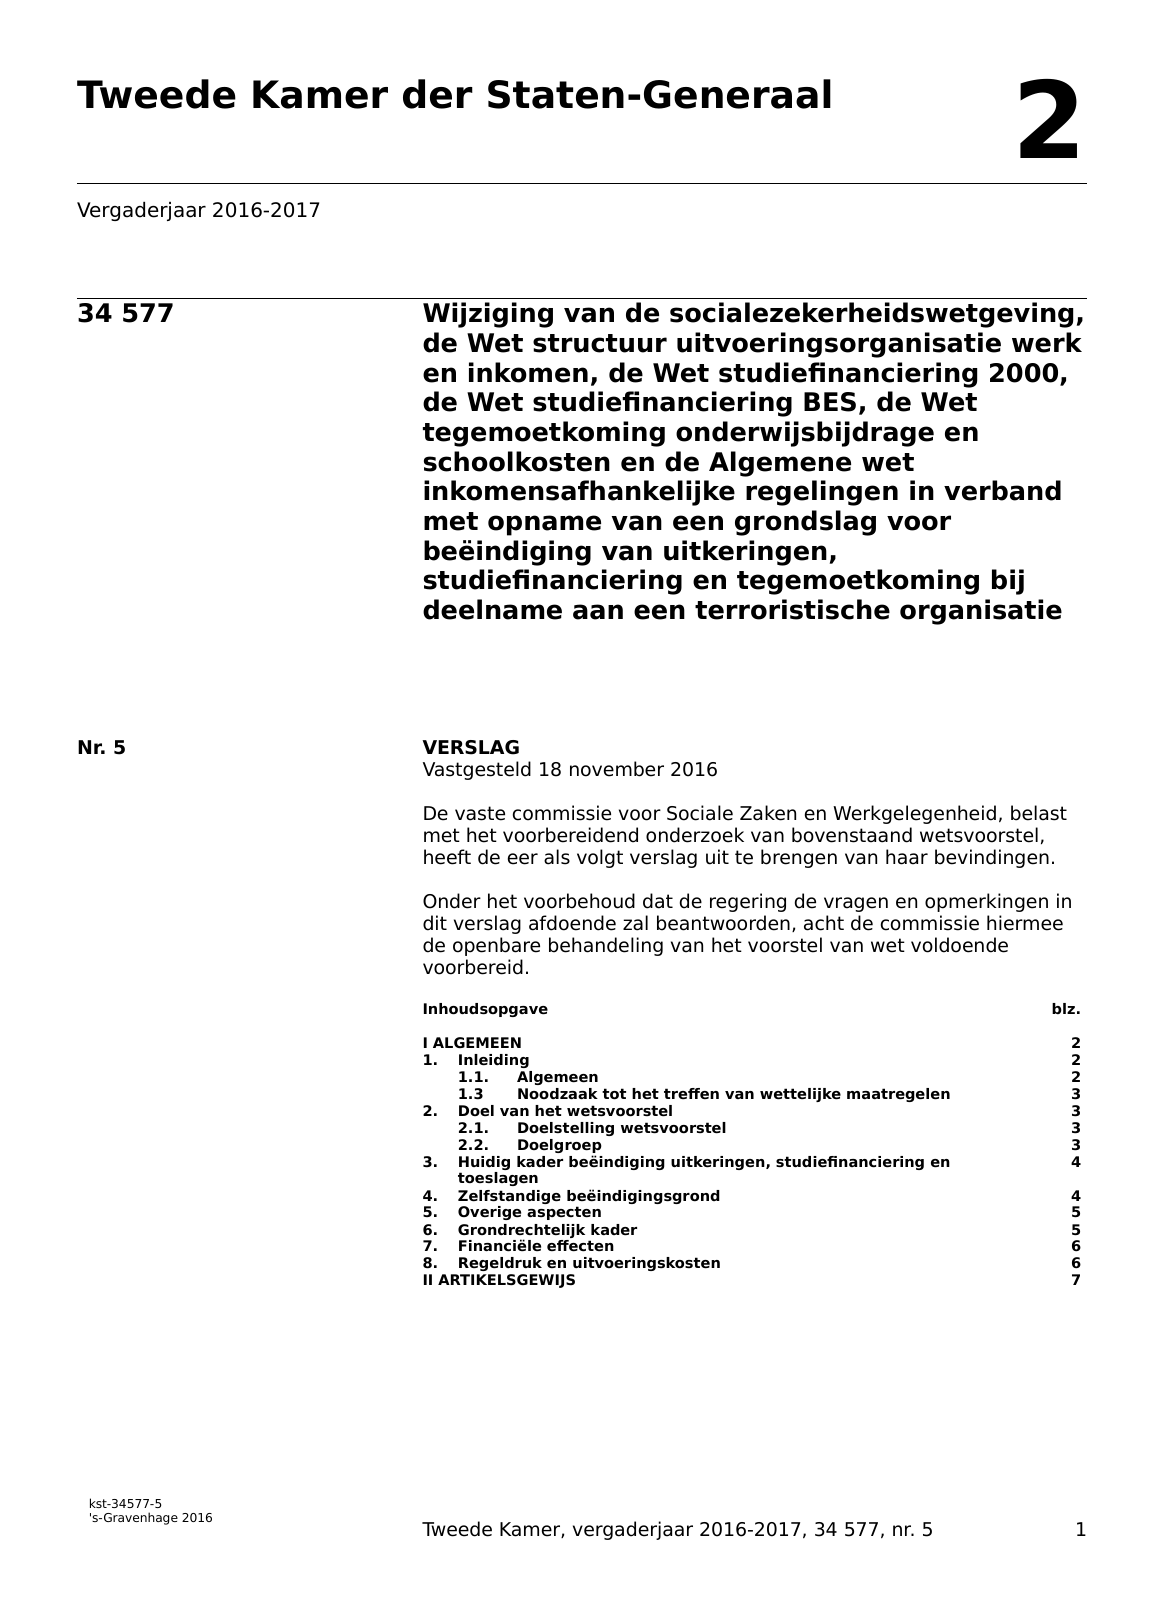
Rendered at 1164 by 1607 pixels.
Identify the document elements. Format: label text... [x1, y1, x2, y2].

table_cell II ARTIKELSGEWIJS [422, 1272, 1027, 1289]
table_header Tweede Kamer der Staten-Generaal [77, 59, 886, 183]
text 's-Gravenhage 2016 [88, 1511, 323, 1525]
text Onder het voorbehoud dat de regering de vragen en opmerkingen in dit verslag afdoende zal beantwoorden, acht de commissie hiermee de openbare behandeling van het voorstel van wet voldoende voorbereid. [422, 891, 1087, 979]
table_cell 5 [1028, 1204, 1087, 1221]
table_cell 4 [1028, 1154, 1087, 1187]
subtitle Nr. 5 VERSLAG [77, 737, 1087, 758]
table_header Inhoudsopgave [422, 1001, 1027, 1018]
table_cell Huidig kader beëindiging uitkeringen, studiefinanciering en toeslagen [452, 1154, 1027, 1187]
table_cell Inleiding [452, 1052, 1027, 1068]
table_cell 6 [1028, 1255, 1087, 1272]
table_cell Vergaderjaar 2016-2017 [77, 184, 1087, 298]
table_cell [422, 1120, 452, 1136]
table_cell 3 [1028, 1103, 1087, 1119]
table_cell 4 [1028, 1188, 1087, 1204]
table_cell 7. [422, 1238, 452, 1255]
table_cell 2. [422, 1103, 452, 1119]
table_cell 7 [1028, 1272, 1087, 1289]
table_cell 3 [1028, 1136, 1087, 1153]
table_cell Financiële effecten [452, 1238, 1027, 1255]
table_cell 2 [1028, 1035, 1087, 1052]
table_cell [422, 1086, 452, 1102]
subtitle 34 577 Wijziging van de socialezekerheidswetgeving, de Wet structuur uitvoeringsorganisatie werk en inkomen, de Wet studiefinanciering 2000, de Wet studiefinanciering BES, de Wet tegemoetkoming onderwijsbijdrage en schoolkosten en de Algemene wet inkomensafhankelijke regelingen in verband met opname van een grondslag voor beëindiging van uitkeringen, studiefinanciering en tegemoetkoming bij deelname aan een terroristische organisatie [77, 299, 1087, 626]
table_cell Grondrechtelijk kader [452, 1221, 1027, 1238]
text Vastgesteld 18 november 2016 [422, 758, 1087, 781]
table_cell Regeldruk en uitvoeringskosten [452, 1255, 1027, 1272]
table_cell [1028, 1018, 1087, 1034]
table_header blz. [1028, 1001, 1087, 1018]
table_cell 3 [1028, 1086, 1087, 1102]
table_cell 5 [1028, 1221, 1087, 1238]
table_cell 1.3 [452, 1086, 511, 1102]
table_cell 1.1. [452, 1069, 511, 1086]
table_cell Noodzaak tot het treffen van wettelijke maatregelen [511, 1086, 1027, 1102]
table_cell Doelstelling wetsvoorstel [511, 1120, 1027, 1136]
table_cell 2.1. [452, 1120, 511, 1136]
table_cell 3 [1028, 1120, 1087, 1136]
table_cell 2 [1028, 1069, 1087, 1086]
table_cell Overige aspecten [452, 1204, 1027, 1221]
table_cell 2.2. [452, 1136, 511, 1153]
table_cell Zelfstandige beëindigingsgrond [452, 1188, 1027, 1204]
table_cell I ALGEMEEN [422, 1035, 1027, 1052]
table_cell [511, 1018, 1027, 1034]
table_cell [422, 1069, 452, 1086]
table_cell 6 [1028, 1238, 1087, 1255]
table_cell 2 [1028, 1052, 1087, 1068]
table_cell Algemeen [511, 1069, 1027, 1086]
text kst-34577-5 [88, 1497, 323, 1511]
table_cell [452, 1018, 511, 1034]
table_cell 8. [422, 1255, 452, 1272]
table_cell 1. [422, 1052, 452, 1068]
table_cell 6. [422, 1221, 452, 1238]
text De vaste commissie voor Sociale Zaken en Werkgelegenheid, belast met het voorbereidend onderzoek van bovenstaand wetsvoorstel, heeft de eer als volgt verslag uit te brengen van haar bevindingen. [422, 803, 1087, 869]
table_cell [422, 1136, 452, 1153]
table_header 2 [886, 59, 1087, 183]
table_cell Doelgroep [511, 1136, 1027, 1153]
table_cell 3. [422, 1154, 452, 1187]
table_cell [422, 1018, 452, 1034]
table_cell Doel van het wetsvoorstel [452, 1103, 1027, 1119]
table_cell 4. [422, 1188, 452, 1204]
table_cell 5. [422, 1204, 452, 1221]
